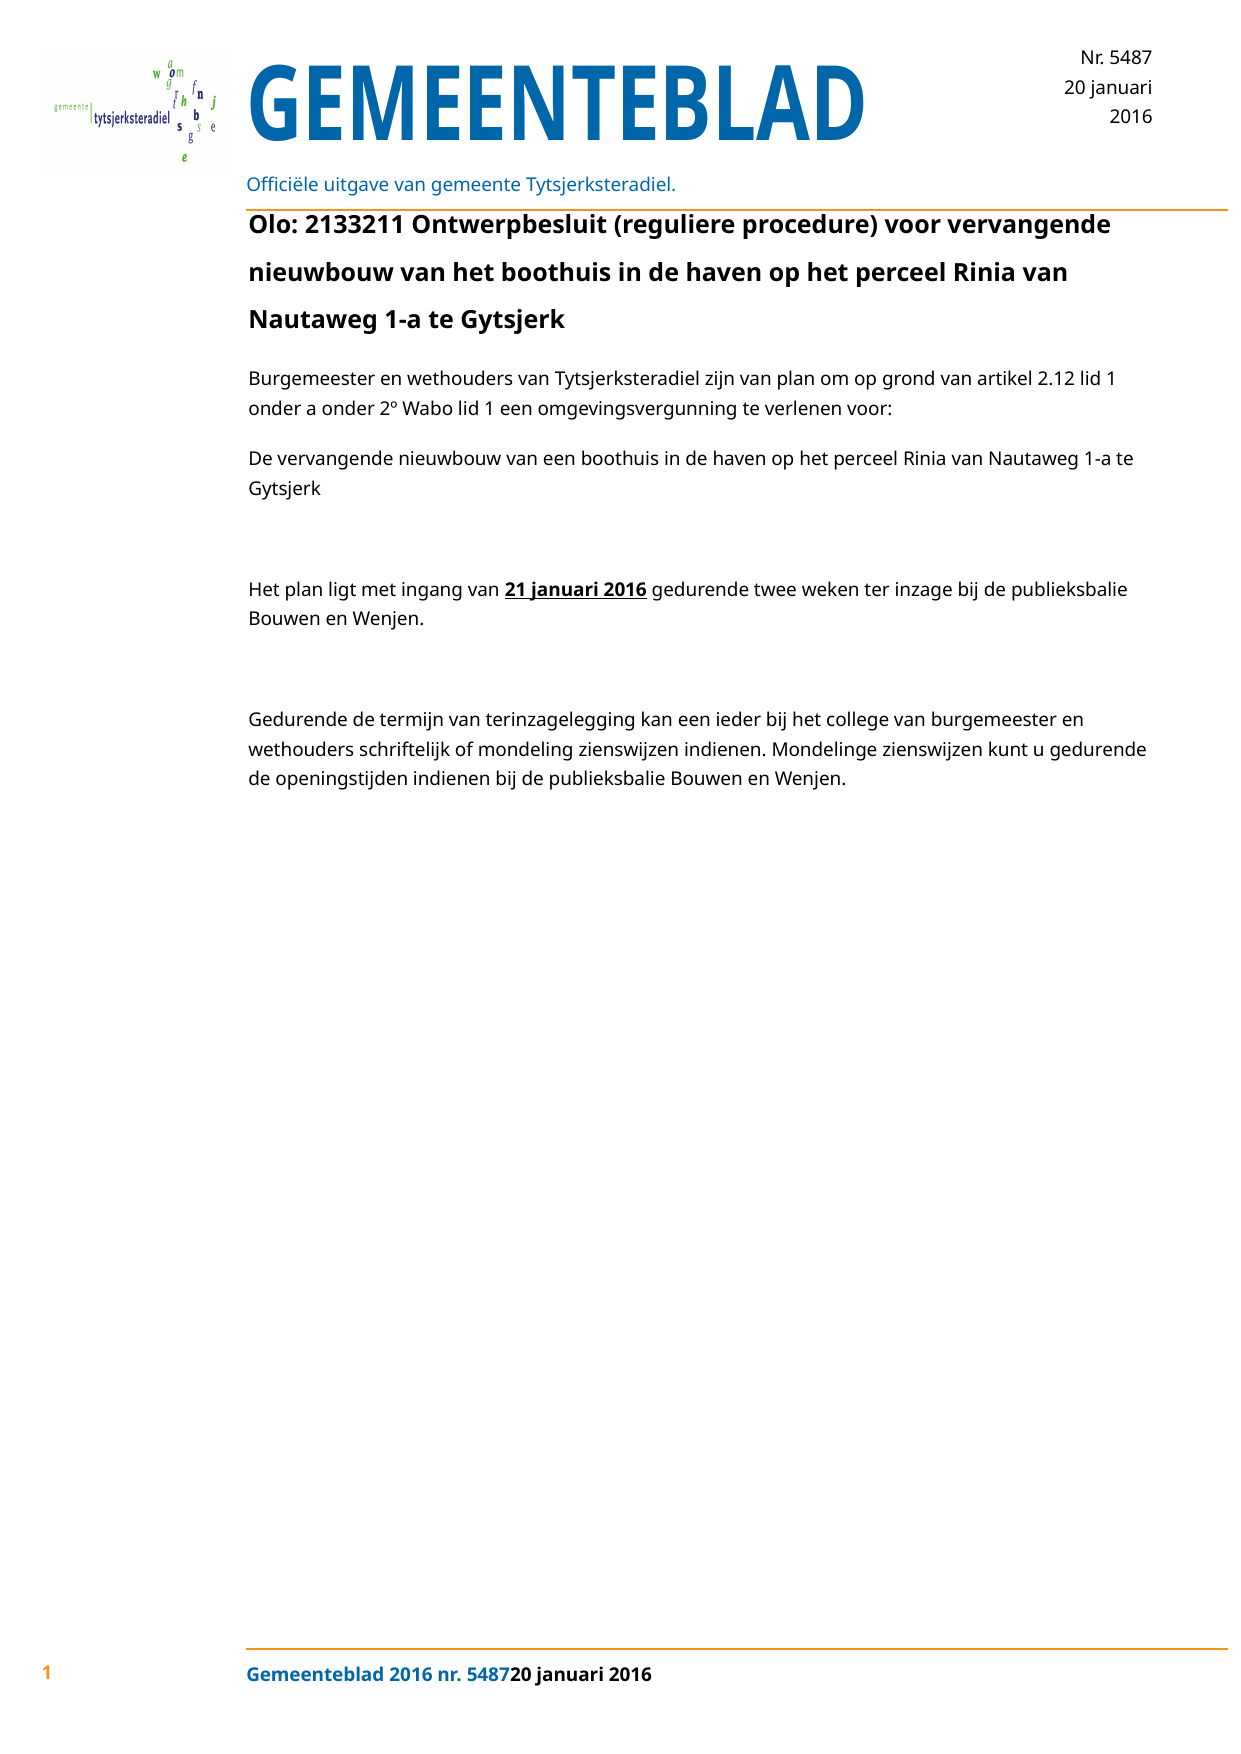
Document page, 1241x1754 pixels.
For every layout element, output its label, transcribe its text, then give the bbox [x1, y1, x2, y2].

text Olo: 2133211 Ontwerpbesluit (reguliere procedure) voor vervangende nieuwbouw van het boothuis in de haven op het perceel Rinia van Nautaweg 1-a te Gytsjerk [248, 211, 1152, 336]
text Gedurende de termijn van terinzagelegging kan een ieder bij het college van burgemeester en wethouders schriftelijk of mondeling zienswijzen indienen. Mondelinge zienswijzen kunt u gedurende de openingstijden indienen bij de publieksbalie Bouwen en Wenjen. [248, 706, 1152, 791]
text De vervangende nieuwbouw van een boothuis in de haven op het perceel Rinia van Nautaweg 1-a te Gytsjerk [248, 446, 1152, 501]
picture [41, 47, 231, 172]
text Het plan ligt met ingang van 21 januari 2016 gedurende twee weken ter inzage bij de publieksbalie Bouwen en Wenjen. [248, 576, 1152, 631]
text Burgemeester en wethouders van Tytsjerksteradiel zijn van plan om op grond van artikel 2.12 lid 1 onder a onder 2º Wabo lid 1 een omgevingsvergunning te verlenen voor: [248, 366, 1152, 421]
